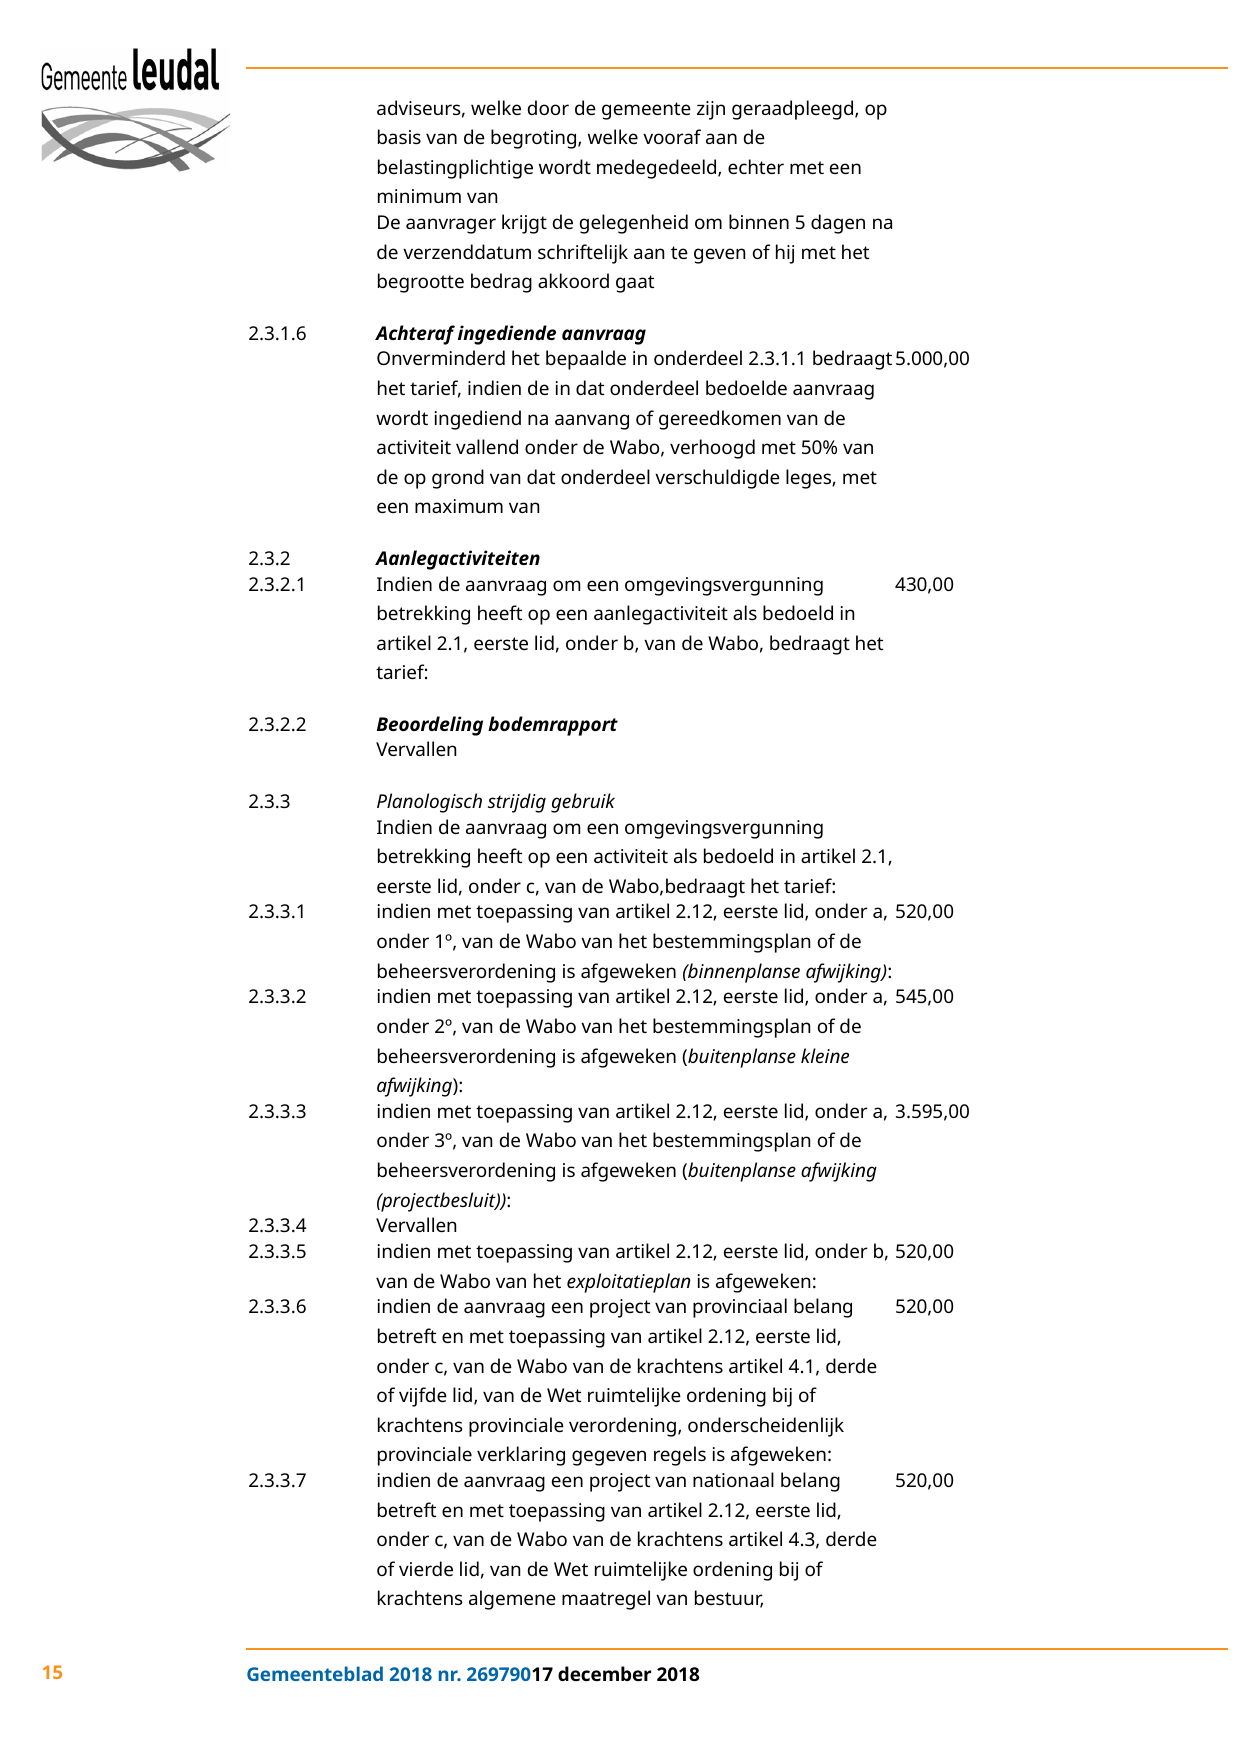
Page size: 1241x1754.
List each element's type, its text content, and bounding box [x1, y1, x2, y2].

table_cell [248, 814, 376, 899]
table_cell 2.3.3 [248, 788, 376, 814]
table_cell [248, 209, 376, 294]
table_cell indien de aanvraag een project van provinciaal belang betreft en met toepassing van artikel 2.12, eerste lid, onder c, van de Wabo van de krachtens artikel 4.1, derde of vijfde lid, van de Wet ruimtelijke ordening bij of krachtens provinciale verordening, onderscheidenlijk provinciale verklaring gegeven regels is afgeweken: [376, 1294, 895, 1467]
table_cell 2.3.3.7 [248, 1467, 376, 1611]
table_cell 2.3.3.4 [248, 1213, 376, 1238]
table_cell [376, 519, 895, 545]
table_cell [895, 788, 1152, 814]
table_cell 520,00 [895, 899, 1152, 984]
table_cell [248, 346, 376, 519]
table_cell [376, 685, 895, 711]
table_cell [895, 294, 1152, 320]
table_cell [376, 763, 895, 788]
table_cell 2.3.2.1 [248, 571, 376, 685]
table_cell Indien de aanvraag om een omgevingsvergunning betrekking heeft op een aanlegactiviteit als bedoeld in artikel 2.1, eerste lid, onder b, van de Wabo, bedraagt het tarief: [376, 571, 895, 685]
table_cell [895, 711, 1152, 737]
table_cell 430,00 [895, 571, 1152, 685]
table_cell 2.3.3.5 [248, 1238, 376, 1294]
table_cell [248, 685, 376, 711]
table_cell 2.3.2.2 [248, 711, 376, 737]
table_cell Indien de aanvraag om een omgevingsvergunning betrekking heeft op een activiteit als bedoeld in artikel 2.1, eerste lid, onder c, van de Wabo,bedraagt het tarief: [376, 814, 895, 899]
table_cell Planologisch strijdig gebruik [376, 788, 895, 814]
table_cell [895, 814, 1152, 899]
picture [41, 47, 231, 172]
table_cell [895, 209, 1152, 294]
table_cell 2.3.3.2 [248, 984, 376, 1098]
table_cell indien de aanvraag een project van nationaal belang betreft en met toepassing van artikel 2.12, eerste lid, onder c, van de Wabo van de krachtens artikel 4.3, derde of vierde lid, van de Wet ruimtelijke ordening bij of krachtens algemene maatregel van bestuur, [376, 1467, 895, 1611]
table_cell [895, 545, 1152, 571]
table_cell [895, 519, 1152, 545]
table_cell [248, 95, 376, 209]
table_cell Beoordeling bodemrapport [376, 711, 895, 737]
table_cell Achteraf ingediende aanvraag [376, 320, 895, 346]
table_cell 3.595,00 [895, 1098, 1152, 1213]
table_cell [248, 763, 376, 788]
table_cell [895, 320, 1152, 346]
table_cell [248, 737, 376, 762]
table_cell Vervallen [376, 1213, 895, 1238]
table_cell 2.3.2 [248, 545, 376, 571]
table_cell indien met toepassing van artikel 2.12, eerste lid, onder b, van de Wabo van het exploitatieplan is afgeweken: [376, 1238, 895, 1294]
table_cell 520,00 [895, 1238, 1152, 1294]
table_cell [895, 95, 1152, 209]
table_cell 2.3.3.1 [248, 899, 376, 984]
table_cell Onverminderd het bepaalde in onderdeel 2.3.1.1 bedraagt het tarief, indien de in dat onderdeel bedoelde aanvraag wordt ingediend na aanvang of gereedkomen van de activiteit vallend onder de Wabo, verhoogd met 50% van de op grond van dat onderdeel verschuldigde leges, met een maximum van [376, 346, 895, 519]
table_cell [248, 294, 376, 320]
table_cell indien met toepassing van artikel 2.12, eerste lid, onder a, onder 2º, van de Wabo van het bestemmingsplan of de beheersverordening is afgeweken (buitenplanse kleine afwijking): [376, 984, 895, 1098]
table_cell [248, 519, 376, 545]
table_cell [895, 1213, 1152, 1238]
table_cell Aanlegactiviteiten [376, 545, 895, 571]
table_cell [376, 294, 895, 320]
table_cell indien met toepassing van artikel 2.12, eerste lid, onder a, onder 3º, van de Wabo van het bestemmingsplan of de beheersverordening is afgeweken (buitenplanse afwijking (projectbesluit)): [376, 1098, 895, 1213]
table_cell 545,00 [895, 984, 1152, 1098]
table_cell indien met toepassing van artikel 2.12, eerste lid, onder a, onder 1º, van de Wabo van het bestemmingsplan of de beheersverordening is afgeweken (binnenplanse afwijking): [376, 899, 895, 984]
table_cell 2.3.1.6 [248, 320, 376, 346]
table_cell [895, 763, 1152, 788]
table_cell De aanvrager krijgt de gelegenheid om binnen 5 dagen na de verzenddatum schriftelijk aan te geven of hij met het begrootte bedrag akkoord gaat [376, 209, 895, 294]
table_cell 520,00 [895, 1294, 1152, 1467]
table_cell 520,00 [895, 1467, 1152, 1611]
table_cell adviseurs, welke door de gemeente zijn geraadpleegd, op basis van de begroting, welke vooraf aan de belastingplichtige wordt medegedeeld, echter met een minimum van [376, 95, 895, 209]
table_cell [895, 737, 1152, 762]
table_cell 5.000,00 [895, 346, 1152, 519]
table_cell 2.3.3.3 [248, 1098, 376, 1213]
table_cell [895, 685, 1152, 711]
table_cell Vervallen [376, 737, 895, 762]
table_cell 2.3.3.6 [248, 1294, 376, 1467]
